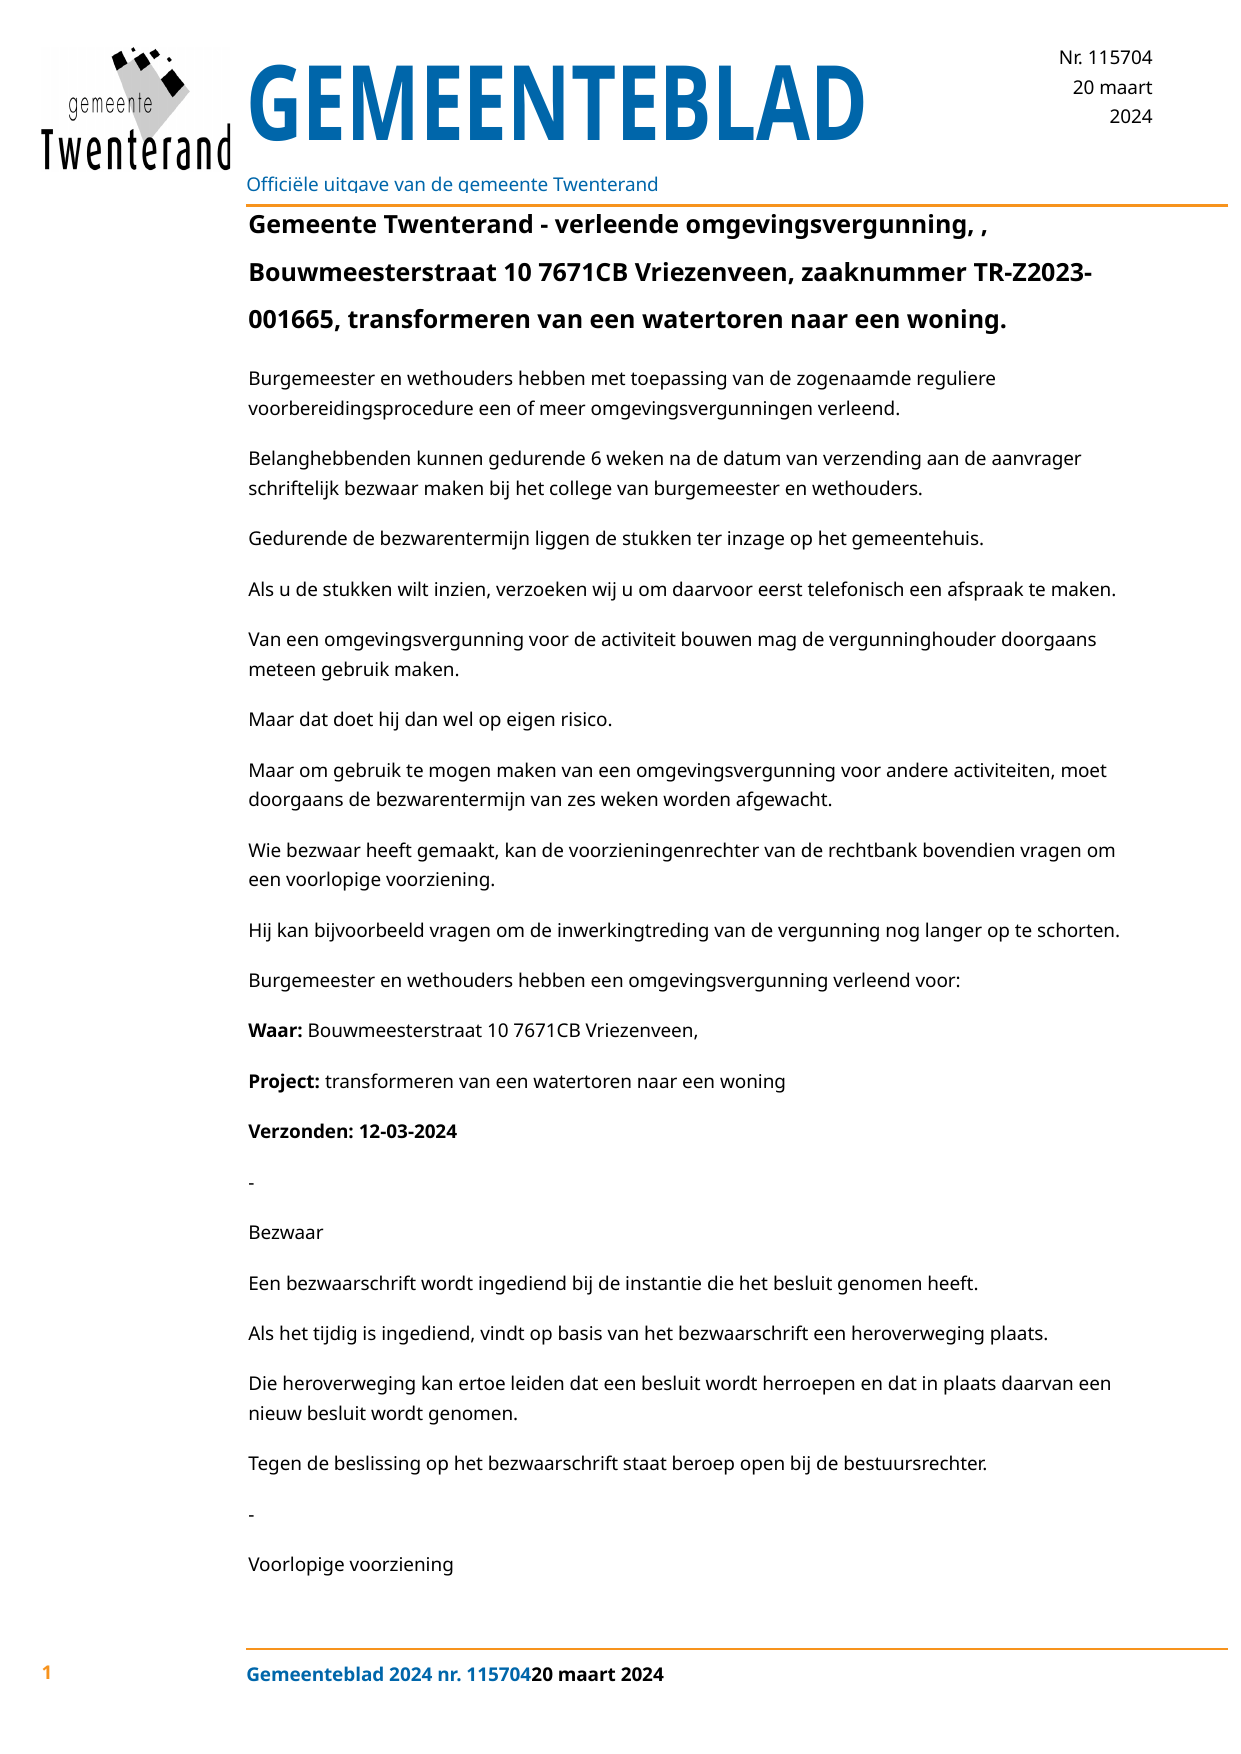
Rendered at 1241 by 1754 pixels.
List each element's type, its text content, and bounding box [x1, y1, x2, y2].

text - [248, 1169, 1152, 1194]
text Bezwaar [248, 1219, 1152, 1245]
text Burgemeester en wethouders hebben een omgevingsvergunning verleend voor: [248, 967, 1152, 993]
text Belanghebbenden kunnen gedurende 6 weken na de datum van verzending aan de aanvrager schriftelijk bezwaar maken bij het college van burgemeester en wethouders. [248, 446, 1152, 501]
text Waar: Bouwmeesterstraat 10 7671CB Vriezenveen, [248, 1018, 1152, 1043]
text Gemeente Twenterand - verleende omgevingsvergunning, , Bouwmeesterstraat 10 7671CB Vriezenveen, zaaknummer TR-Z2023-001665, transformeren van een watertoren naar een woning. [248, 207, 1152, 336]
text Hij kan bijvoorbeeld vragen om de inwerkingtreding van de vergunning nog langer op te schorten. [248, 917, 1152, 942]
text Als het tijdig is ingediend, vindt op basis van het bezwaarschrift een heroverweging plaats. [248, 1320, 1152, 1346]
text Als u de stukken wilt inzien, verzoeken wij u om daarvoor eerst telefonisch een afspraak te maken. [248, 576, 1152, 602]
text Maar om gebruik te mogen maken van een omgevingsvergunning voor andere activiteiten, moet doorgaans de bezwarentermijn van zes weken worden afgewacht. [248, 757, 1152, 812]
picture [41, 47, 231, 172]
text Tegen de beslissing op het bezwaarschrift staat beroep open bij de bestuursrechter. [248, 1451, 1152, 1476]
text Gedurende de bezwarentermijn liggen de stukken ter inzage op het gemeentehuis. [248, 526, 1152, 551]
text Een bezwaarschrift wordt ingediend bij de instantie die het besluit genomen heeft. [248, 1270, 1152, 1295]
text Maar dat doet hij dan wel op eigen risico. [248, 706, 1152, 732]
text Wie bezwaar heeft gemaakt, kan de voorzieningenrechter van de rechtbank bovendien vragen om een voorlopige voorziening. [248, 837, 1152, 892]
text Voorlopige voorziening [248, 1551, 1152, 1577]
text - [248, 1501, 1152, 1527]
text Van een omgevingsvergunning voor de activiteit bouwen mag de vergunninghouder doorgaans meteen gebruik maken. [248, 626, 1152, 682]
text Verzonden: 12-03-2024 [248, 1118, 1152, 1144]
text Burgemeester en wethouders hebben met toepassing van de zogenaamde reguliere voorbereidingsprocedure een of meer omgevingsvergunningen verleend. [248, 366, 1152, 421]
text Die heroverweging kan ertoe leiden dat een besluit wordt herroepen en dat in plaats daarvan een nieuw besluit wordt genomen. [248, 1371, 1152, 1426]
text Project: transformeren van een watertoren naar een woning [248, 1068, 1152, 1094]
